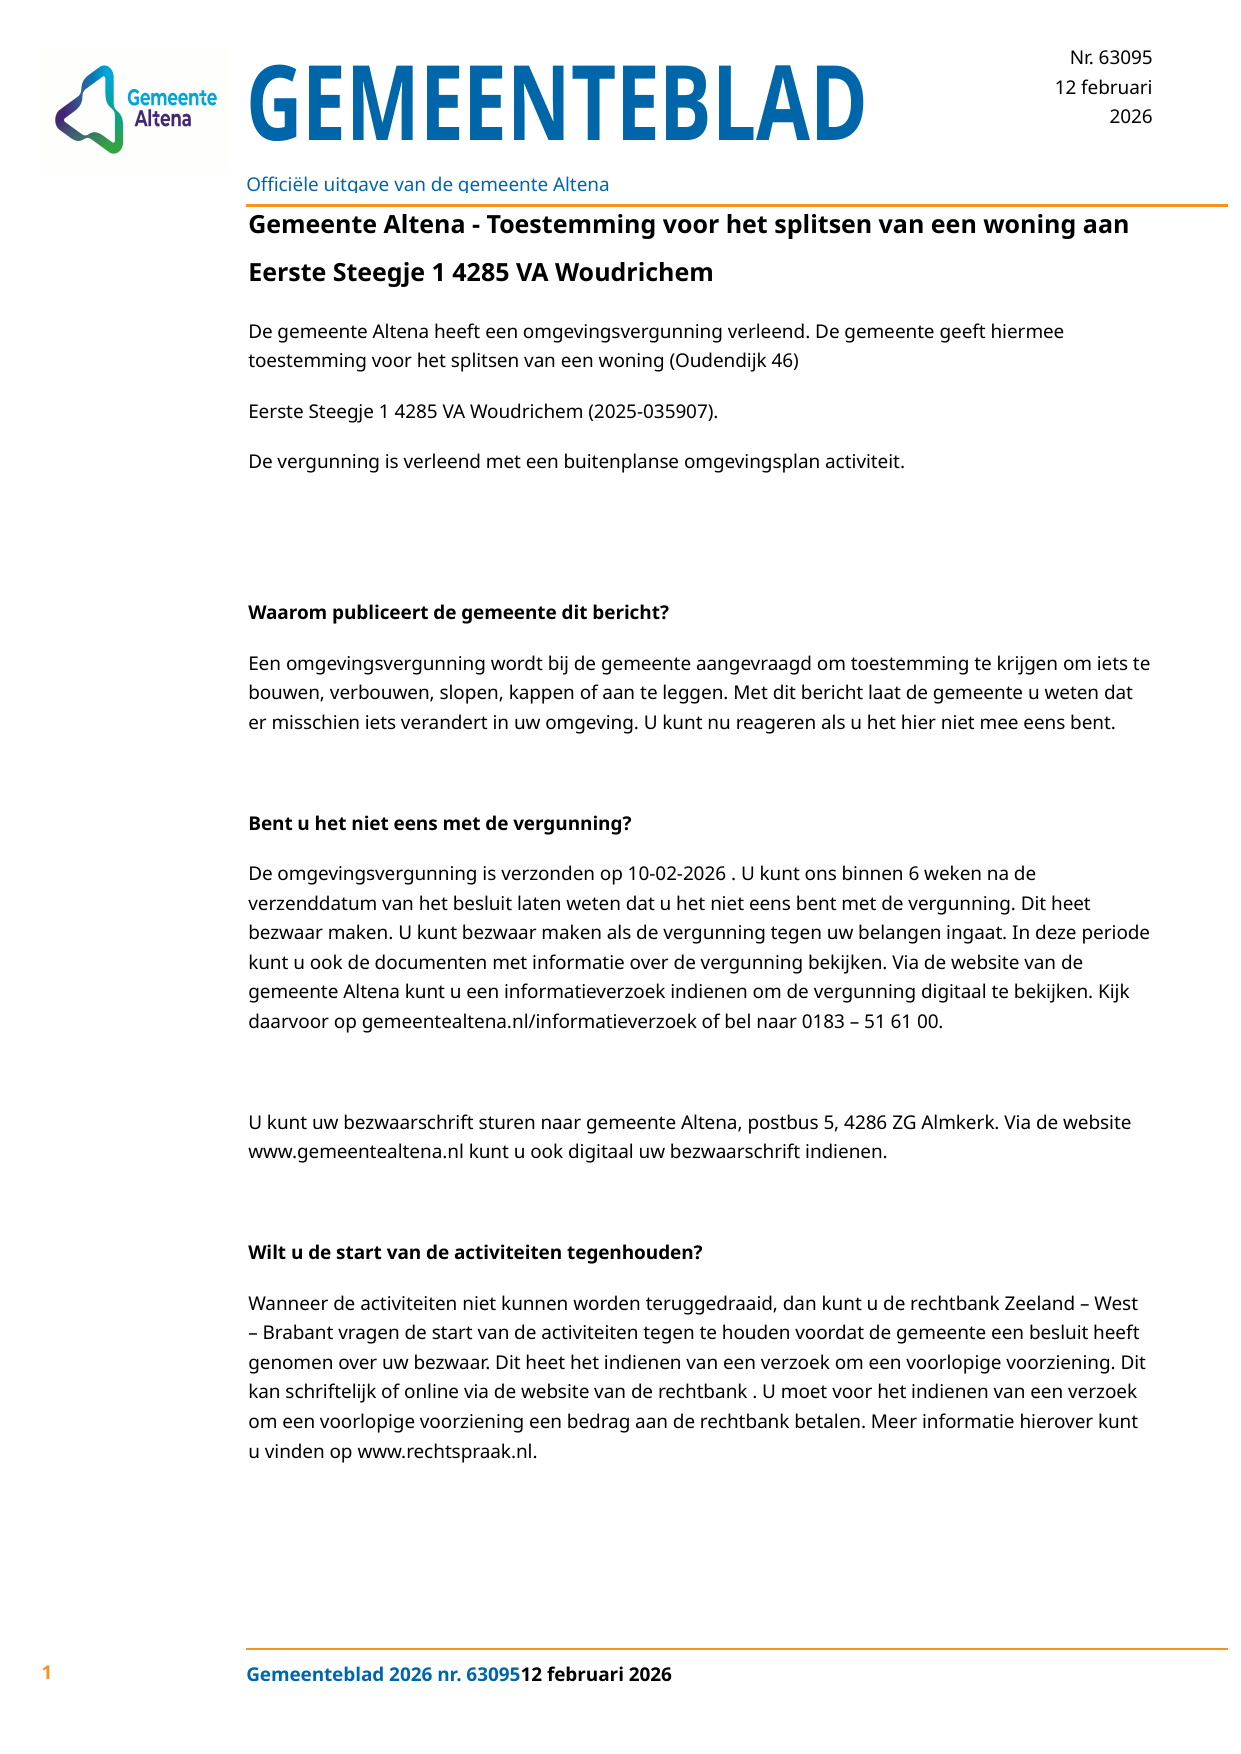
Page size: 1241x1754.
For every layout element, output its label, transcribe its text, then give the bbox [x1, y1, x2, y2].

text Een omgevingsvergunning wordt bij de gemeente aangevraagd om toestemming te krijgen om iets te bouwen, verbouwen, slopen, kappen of aan te leggen. Met dit bericht laat de gemeente u weten dat er misschien iets verandert in uw omgeving. U kunt nu reageren als u het hier niet mee eens bent. [248, 650, 1152, 735]
text Gemeente Altena - Toestemming voor het splitsen van een woning aan Eerste Steegje 1 4285 VA Woudrichem [248, 207, 1152, 288]
text Wilt u de start van de activiteiten tegenhouden? [248, 1239, 1152, 1265]
text Bent u het niet eens met de vergunning? [248, 810, 1152, 836]
text U kunt uw bezwaarschrift sturen naar gemeente Altena, postbus 5, 4286 ZG Almkerk. Via de website www.gemeentealtena.nl kunt u ook digitaal uw bezwaarschrift indienen. [248, 1109, 1152, 1164]
text Wanneer de activiteiten niet kunnen worden teruggedraaid, dan kunt u de rechtbank Zeeland – West – Brabant vragen de start van de activiteiten tegen te houden voordat de gemeente een besluit heeft genomen over uw bezwaar. Dit heet het indienen van een verzoek om een voorlopige voorziening. Dit kan schriftelijk of online via de website van de rechtbank . U moet voor het indienen van een verzoek om een voorlopige voorziening een bedrag aan de rechtbank betalen. Meer informatie hierover kunt u vinden op www.rechtspraak.nl. [248, 1290, 1152, 1464]
text Eerste Steegje 1 4285 VA Woudrichem (2025-035907). [248, 398, 1152, 424]
text Waarom publiceert de gemeente dit bericht? [248, 599, 1152, 625]
text De gemeente Altena heeft een omgevingsvergunning verleend. De gemeente geeft hiermee toestemming voor het splitsen van een woning (Oudendijk 46) [248, 318, 1152, 373]
text De omgevingsvergunning is verzonden op 10-02-2026 . U kunt ons binnen 6 weken na de verzenddatum van het besluit laten weten dat u het niet eens bent met de vergunning. Dit heet bezwaar maken. U kunt bezwaar maken als de vergunning tegen uw belangen ingaat. In deze periode kunt u ook de documenten met informatie over de vergunning bekijken. Via de website van de gemeente Altena kunt u een informatieverzoek indienen om de vergunning digitaal te bekijken. Kijk daarvoor op gemeentealtena.nl/informatieverzoek of bel naar 0183 – 51 61 00. [248, 860, 1152, 1034]
picture [41, 47, 231, 172]
text De vergunning is verleend met een buitenplanse omgevingsplan activiteit. [248, 448, 1152, 474]
